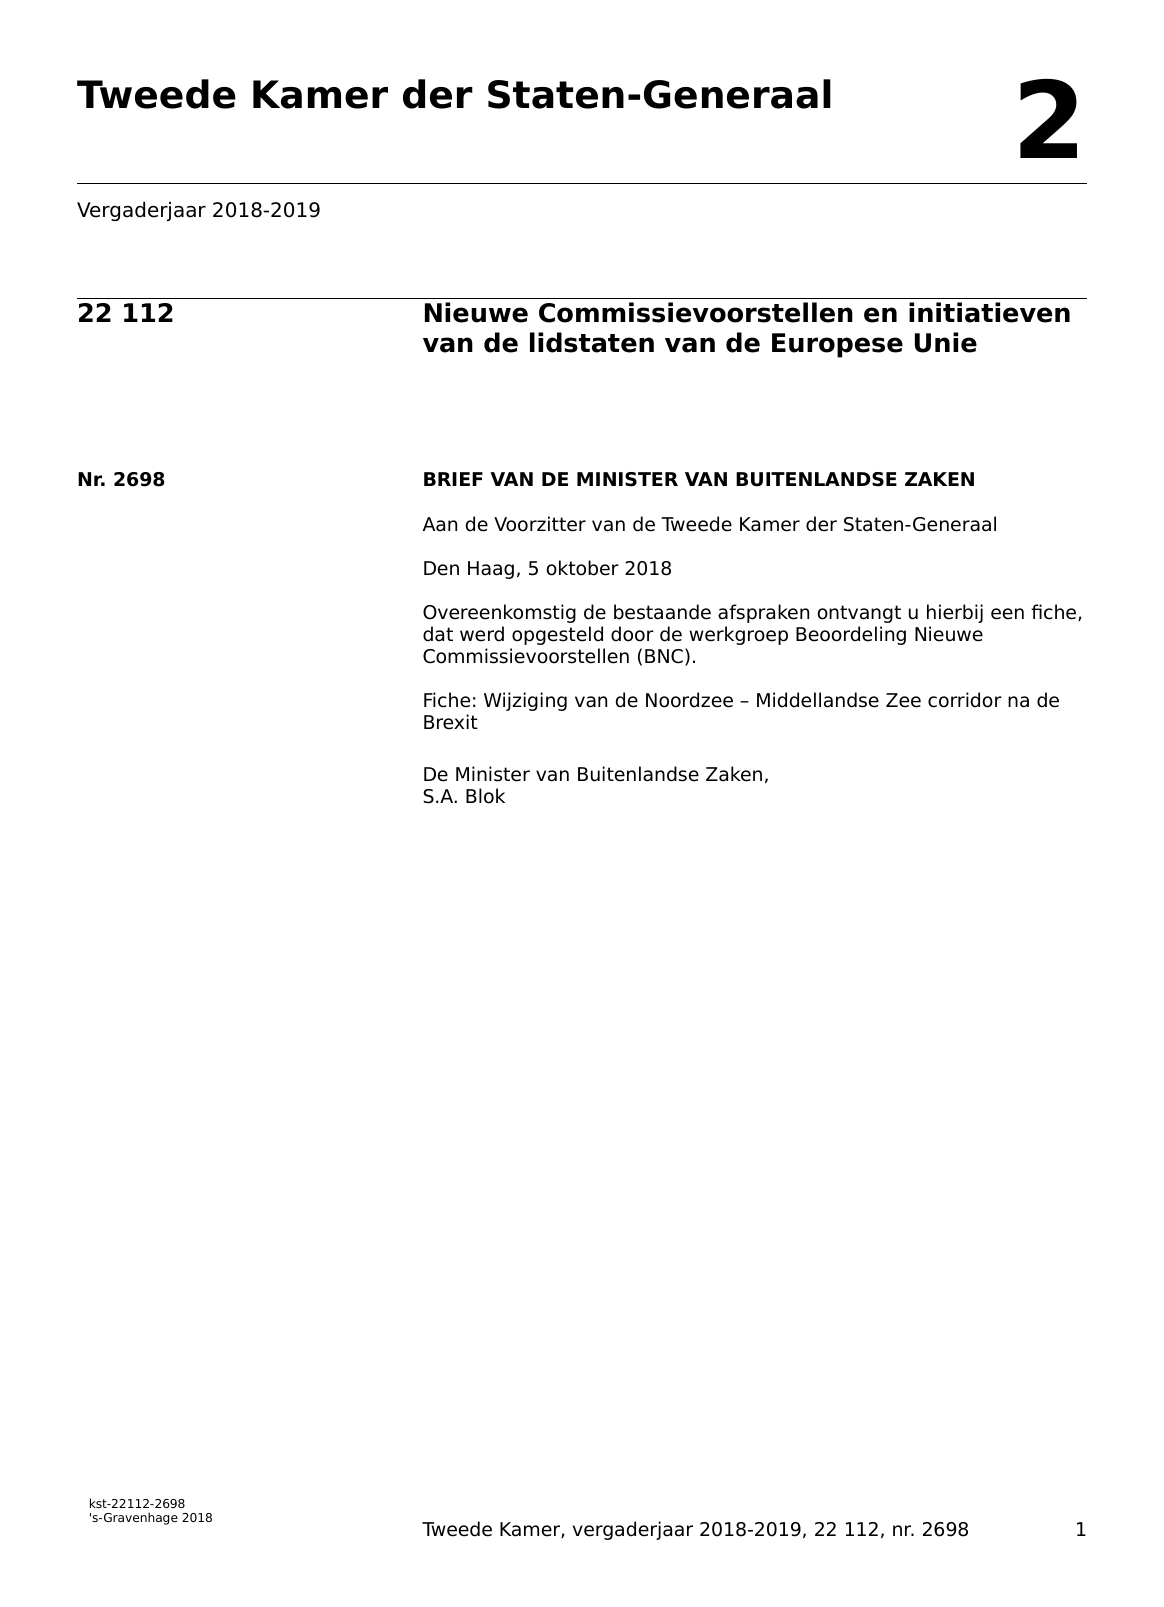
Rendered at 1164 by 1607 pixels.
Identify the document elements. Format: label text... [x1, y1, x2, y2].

table_header Tweede Kamer der Staten-Generaal [77, 59, 886, 183]
table_header 2 [886, 59, 1087, 183]
text De Minister van Buitenlandse Zaken, S.A. Blok [422, 764, 1087, 808]
text kst-22112-2698 [88, 1497, 323, 1511]
table_cell Vergaderjaar 2018-2019 [77, 184, 1087, 298]
text Overeenkomstig de bestaande afspraken ontvangt u hierbij een fiche, dat werd opgesteld door de werkgroep Beoordeling Nieuwe Commissievoorstellen (BNC). [422, 602, 1087, 668]
text Fiche: Wijziging van de Noordzee – Middellandse Zee corridor na de Brexit [422, 690, 1087, 734]
text Den Haag, 5 oktober 2018 [422, 558, 1087, 580]
subtitle Nr. 2698 BRIEF VAN DE MINISTER VAN BUITENLANDSE ZAKEN [77, 469, 1087, 491]
text Aan de Voorzitter van de Tweede Kamer der Staten-Generaal [422, 513, 1087, 536]
text 's-Gravenhage 2018 [88, 1511, 323, 1525]
subtitle 22 112 Nieuwe Commissievoorstellen en initiatieven van de lidstaten van de Europese Unie [77, 299, 1087, 358]
